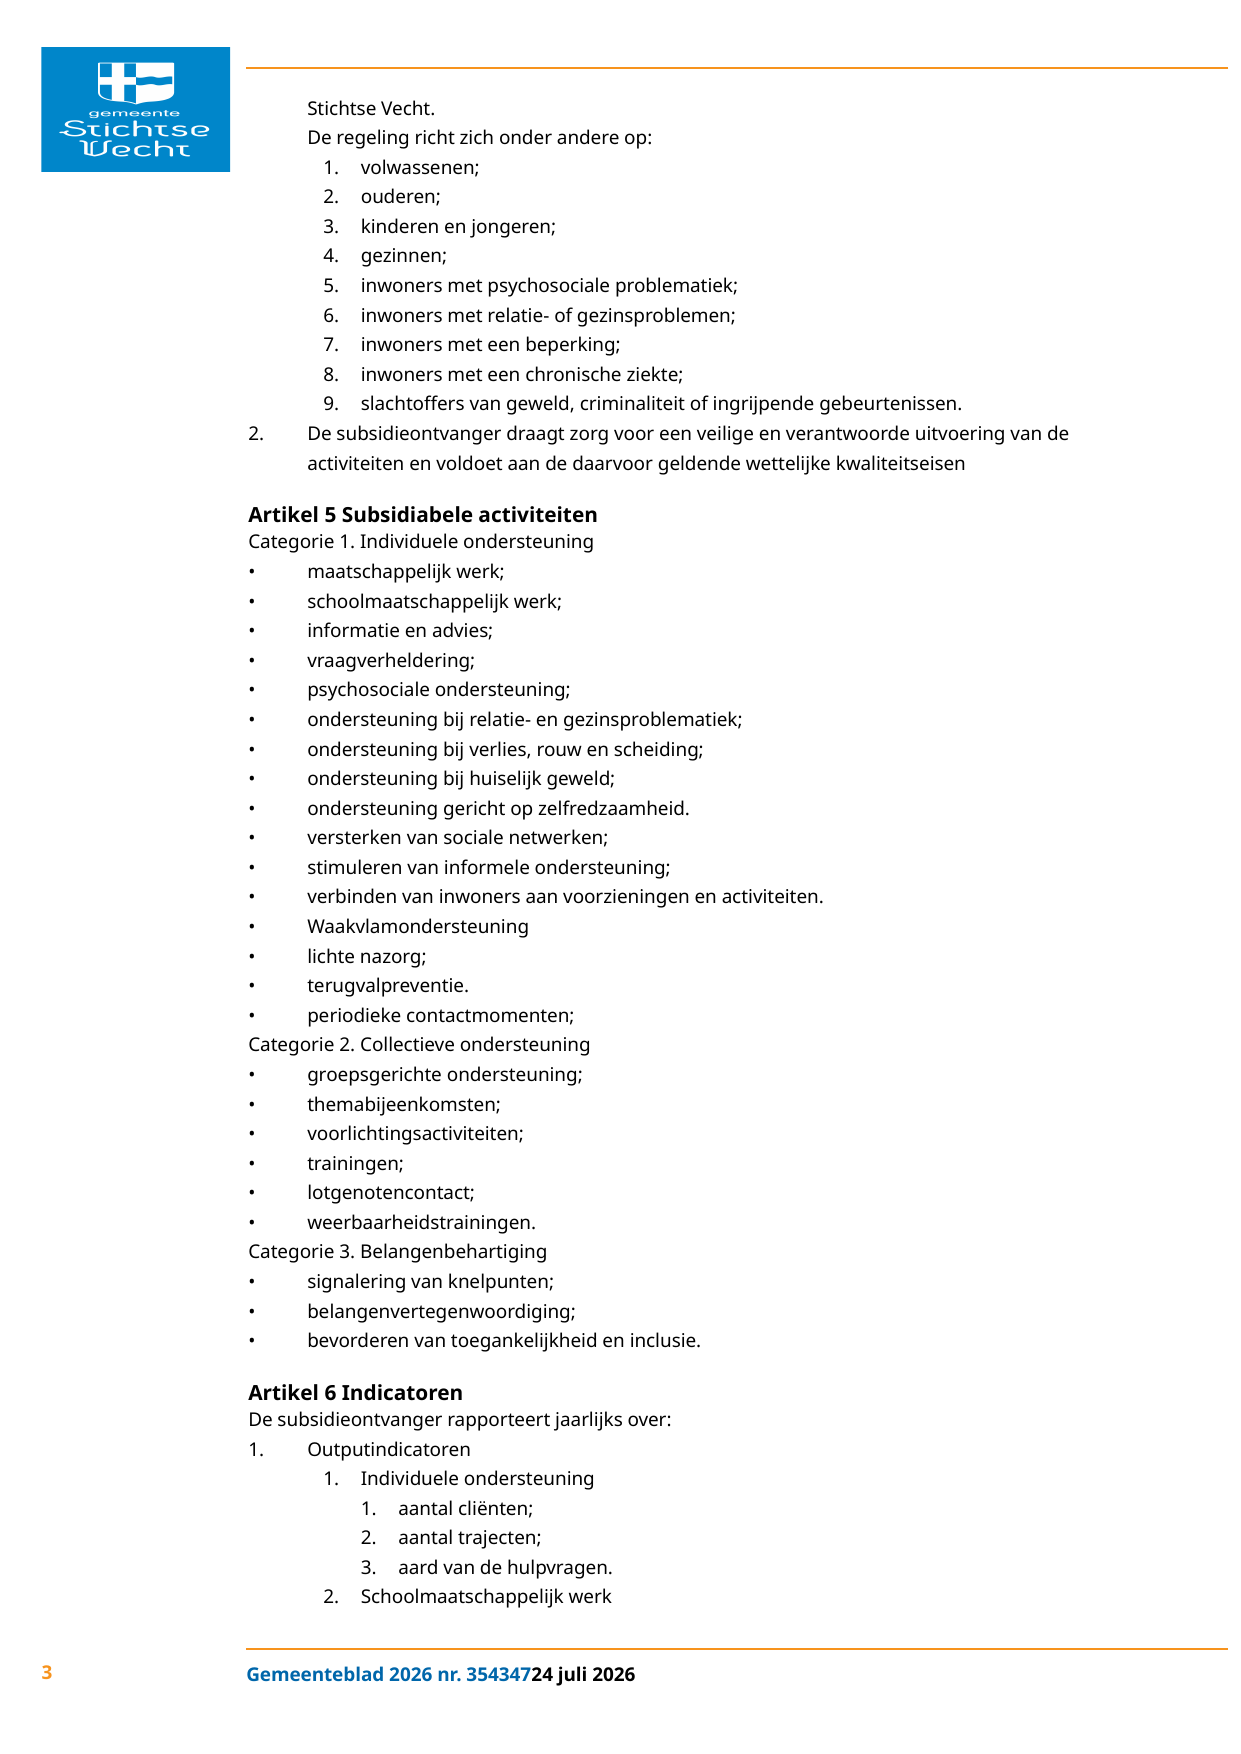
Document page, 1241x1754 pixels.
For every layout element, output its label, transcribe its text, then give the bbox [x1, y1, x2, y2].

list inwoners met psychosociale problematiek; [323, 272, 1152, 298]
list belangenvertegenwoordiging; [248, 1298, 1152, 1323]
list inwoners met relatie- of gezinsproblemen; [323, 302, 1152, 328]
list themabijeenkomsten; [248, 1091, 1152, 1116]
list lichte nazorg; [248, 943, 1152, 968]
list inwoners met een chronische ziekte; [323, 361, 1152, 387]
list stimuleren van informele ondersteuning; [248, 854, 1152, 880]
list bevorderen van toegankelijkheid en inclusie. [248, 1327, 1152, 1353]
list lotgenotencontact; [248, 1179, 1152, 1205]
list vraagverheldering; [248, 647, 1152, 673]
list volwassenen; [323, 154, 1152, 180]
list slachtoffers van geweld, criminaliteit of ingrijpende gebeurtenissen. [323, 391, 1152, 416]
list maatschappelijk werk; [248, 558, 1152, 584]
list aantal cliënten; [361, 1495, 1152, 1521]
text De subsidieontvanger rapporteert jaarlijks over: [248, 1406, 1152, 1432]
list ouderen; [323, 183, 1152, 209]
list gezinnen; [323, 243, 1152, 268]
list periodieke contactmomenten; [248, 1002, 1152, 1028]
list schoolmaatschappelijk werk; [248, 588, 1152, 613]
list De subsidieontvanger draagt zorg voor een veilige en verantwoorde uitvoering van de activiteiten en voldoet aan de daarvoor geldende wettelijke kwaliteitseisen [248, 420, 1152, 476]
list verbinden van inwoners aan voorzieningen en activiteiten. [248, 884, 1152, 909]
list ondersteuning gericht op zelfredzaamheid. [248, 795, 1152, 821]
list ondersteuning bij verlies, rouw en scheiding; [248, 736, 1152, 761]
list ondersteuning bij relatie- en gezinsproblematiek; [248, 706, 1152, 732]
list voorlichtingsactiviteiten; [248, 1120, 1152, 1146]
text Artikel 5 Subsidiabele activiteiten [248, 500, 1152, 529]
text Categorie 3. Belangenbehartiging [248, 1239, 1152, 1264]
picture [99, 63, 135, 101]
list Schoolmaatschappelijk werk [323, 1584, 1152, 1609]
text Categorie 1. Individuele ondersteuning [248, 529, 1152, 554]
text Artikel 6 Indicatoren [248, 1378, 1152, 1406]
list informatie en advies; [248, 617, 1152, 643]
list ondersteuning bij huiselijk geweld; [248, 765, 1152, 791]
list Outputindicatoren [248, 1436, 1152, 1462]
list signalering van knelpunten; [248, 1268, 1152, 1294]
list psychosociale ondersteuning; [248, 677, 1152, 702]
list De regeling richt zich onder andere op: [248, 124, 1152, 150]
list inwoners met een beperking; [323, 331, 1152, 357]
list Waakvlamondersteuning [248, 913, 1152, 939]
picture [137, 63, 174, 103]
list kinderen en jongeren; [323, 213, 1152, 239]
list versterken van sociale netwerken; [248, 824, 1152, 850]
list terugvalpreventie. [248, 972, 1152, 998]
list Stichtse Vecht. [248, 95, 1152, 121]
list weerbaarheidstrainingen. [248, 1209, 1152, 1235]
list aantal trajecten; [361, 1524, 1152, 1550]
text Categorie 2. Collectieve ondersteuning [248, 1032, 1152, 1057]
list Individuele ondersteuning [323, 1465, 1152, 1491]
list trainingen; [248, 1150, 1152, 1176]
list aard van de hulpvragen. [361, 1554, 1152, 1580]
list groepsgerichte ondersteuning; [248, 1061, 1152, 1087]
